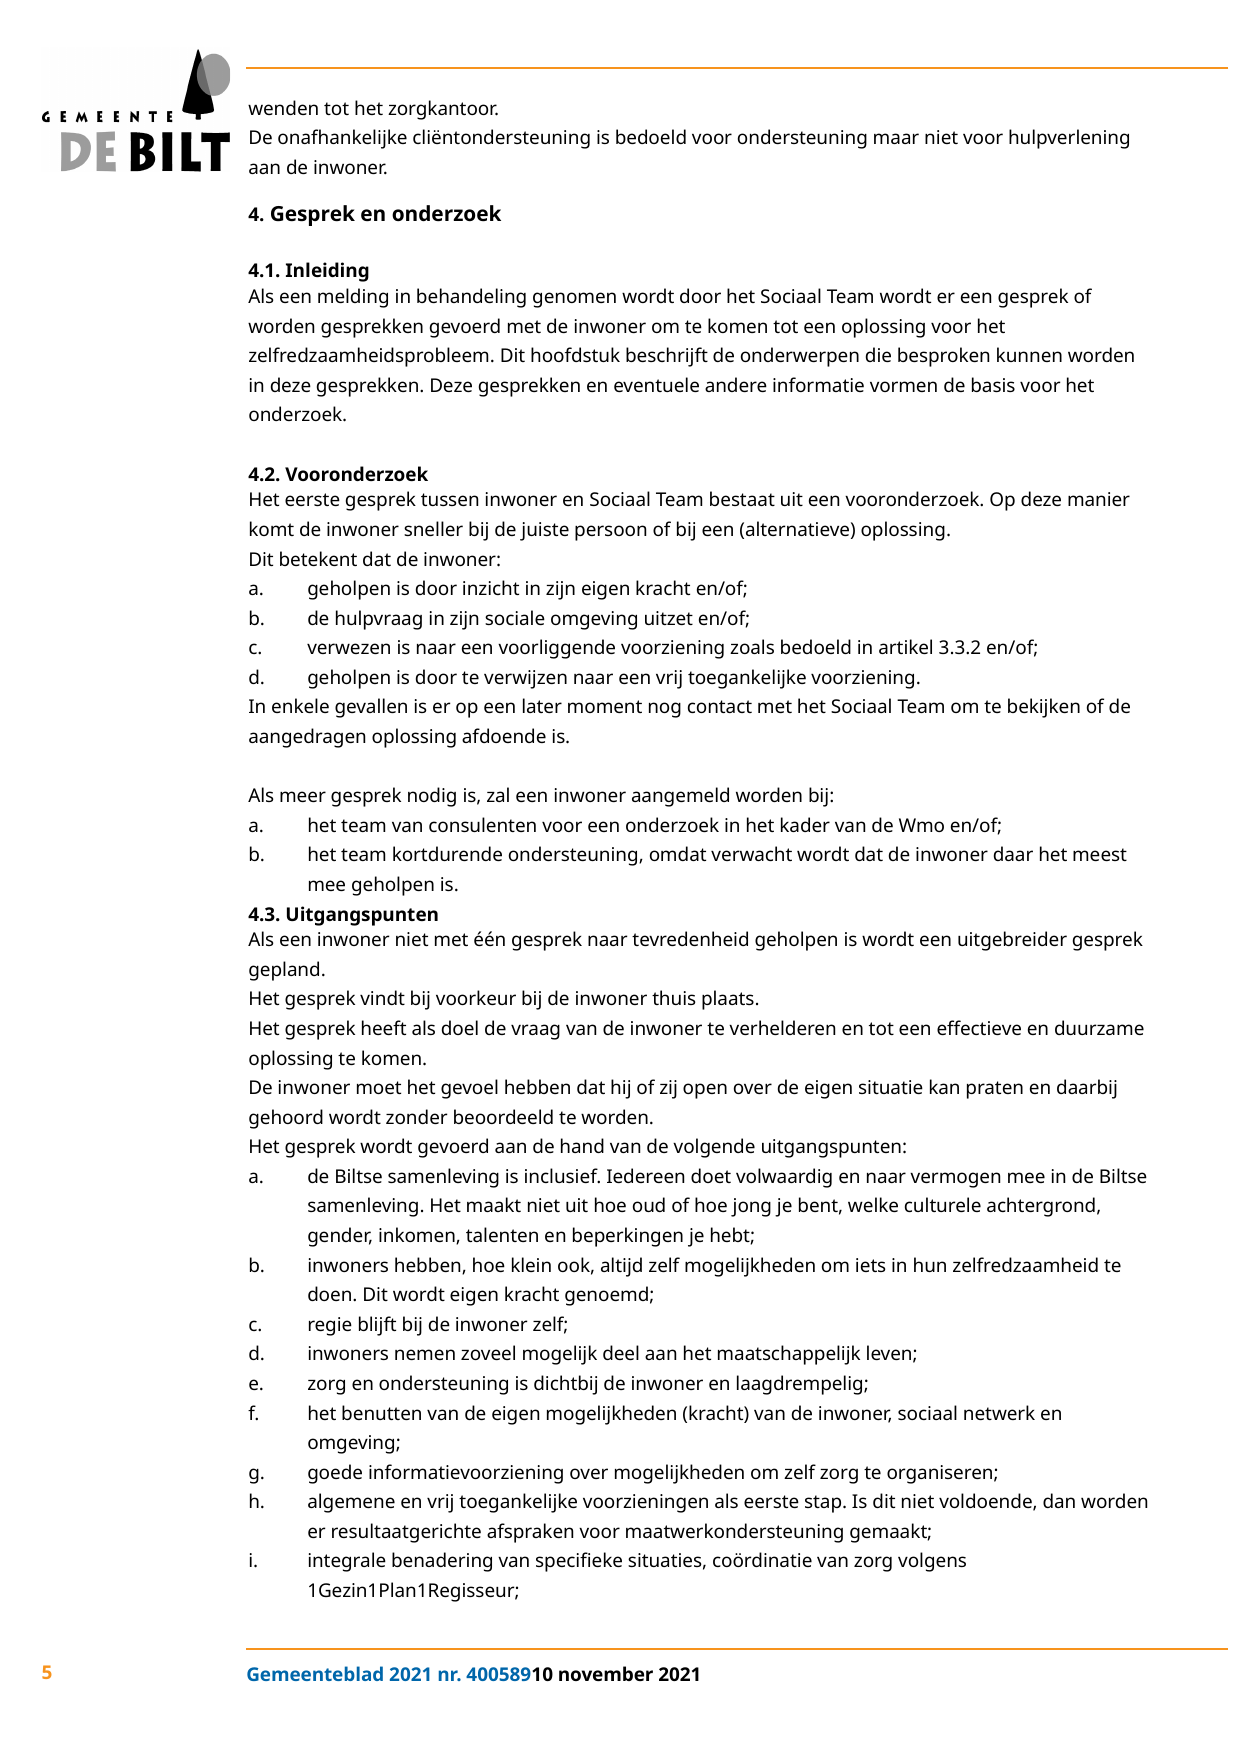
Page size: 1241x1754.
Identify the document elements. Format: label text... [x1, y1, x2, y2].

text Het gesprek vindt bij voorkeur bij de inwoner thuis plaats. [248, 986, 1152, 1011]
text Als een inwoner niet met één gesprek naar tevredenheid geholpen is wordt een uitgebreider gesprek gepland. [248, 926, 1152, 982]
list algemene en vrij toegankelijke voorzieningen als eerste stap. Is dit niet voldoende, dan worden er resultaatgerichte afspraken voor maatwerkondersteuning gemaakt; [248, 1488, 1152, 1544]
list integrale benadering van specifieke situaties, coördinatie van zorg volgens 1Gezin1Plan1Regisseur; [248, 1548, 1152, 1603]
list de Biltse samenleving is inclusief. Iedereen doet volwaardig en naar vermogen mee in de Biltse samenleving. Het maakt niet uit hoe oud of hoe jong je bent, welke culturele achtergrond, gender, inkomen, talenten en beperkingen je hebt; [248, 1163, 1152, 1248]
text Het gesprek wordt gevoerd aan de hand van de volgende uitgangspunten: [248, 1133, 1152, 1159]
text 4.3. Uitgangspunten [248, 901, 1152, 926]
text 4. Gesprek en onderzoek [248, 199, 1152, 228]
list inwoners nemen zoveel mogelijk deel aan het maatschappelijk leven; [248, 1341, 1152, 1366]
list verwezen is naar een voorliggende voorziening zoals bedoeld in artikel 3.3.2 en/of; [248, 634, 1152, 660]
list geholpen is door inzicht in zijn eigen kracht en/of; [248, 575, 1152, 601]
list het team van consulenten voor een onderzoek in het kader van de Wmo en/of; [248, 812, 1152, 838]
list regie blijft bij de inwoner zelf; [248, 1311, 1152, 1337]
text De onafhankelijke cliëntondersteuning is bedoeld voor ondersteuning maar niet voor hulpverlening aan de inwoner. [248, 124, 1152, 180]
text Dit betekent dat de inwoner: [248, 546, 1152, 571]
text 4.1. Inleiding [248, 258, 1152, 283]
text 4.2. Vooronderzoek [248, 461, 1152, 487]
text De inwoner moet het gevoel hebben dat hij of zij open over de eigen situatie kan praten en daarbij gehoord wordt zonder beoordeeld te worden. [248, 1074, 1152, 1130]
text wenden tot het zorgkantoor. [248, 95, 1152, 121]
list inwoners hebben, hoe klein ook, altijd zelf mogelijkheden om iets in hun zelfredzaamheid te doen. Dit wordt eigen kracht genoemd; [248, 1252, 1152, 1307]
text Het eerste gesprek tussen inwoner en Sociaal Team bestaat uit een vooronderzoek. Op deze manier komt de inwoner sneller bij de juiste persoon of bij een (alternatieve) oplossing. [248, 487, 1152, 542]
list geholpen is door te verwijzen naar een vrij toegankelijke voorziening. [248, 664, 1152, 690]
list het benutten van de eigen mogelijkheden (kracht) van de inwoner, sociaal netwerk en omgeving; [248, 1400, 1152, 1455]
list zorg en ondersteuning is dichtbij de inwoner en laagdrempelig; [248, 1370, 1152, 1396]
text Als meer gesprek nodig is, zal een inwoner aangemeld worden bij: [248, 782, 1152, 808]
list goede informatievoorziening over mogelijkheden om zelf zorg te organiseren; [248, 1459, 1152, 1485]
picture [41, 47, 231, 172]
text In enkele gevallen is er op een later moment nog contact met het Sociaal Team om te bekijken of de aangedragen oplossing afdoende is. [248, 694, 1152, 749]
text Het gesprek heeft als doel de vraag van de inwoner te verhelderen en tot een effectieve en duurzame oplossing te komen. [248, 1015, 1152, 1071]
list de hulpvraag in zijn sociale omgeving uitzet en/of; [248, 605, 1152, 631]
list het team kortdurende ondersteuning, omdat verwacht wordt dat de inwoner daar het meest mee geholpen is. [248, 842, 1152, 897]
text Als een melding in behandeling genomen wordt door het Sociaal Team wordt er een gesprek of worden gesprekken gevoerd met de inwoner om te komen tot een oplossing voor het zelfredzaamheidsprobleem. Dit hoofdstuk beschrijft de onderwerpen die besproken kunnen worden in deze gesprekken. Deze gesprekken en eventuele andere informatie vormen de basis voor het onderzoek. [248, 283, 1152, 427]
